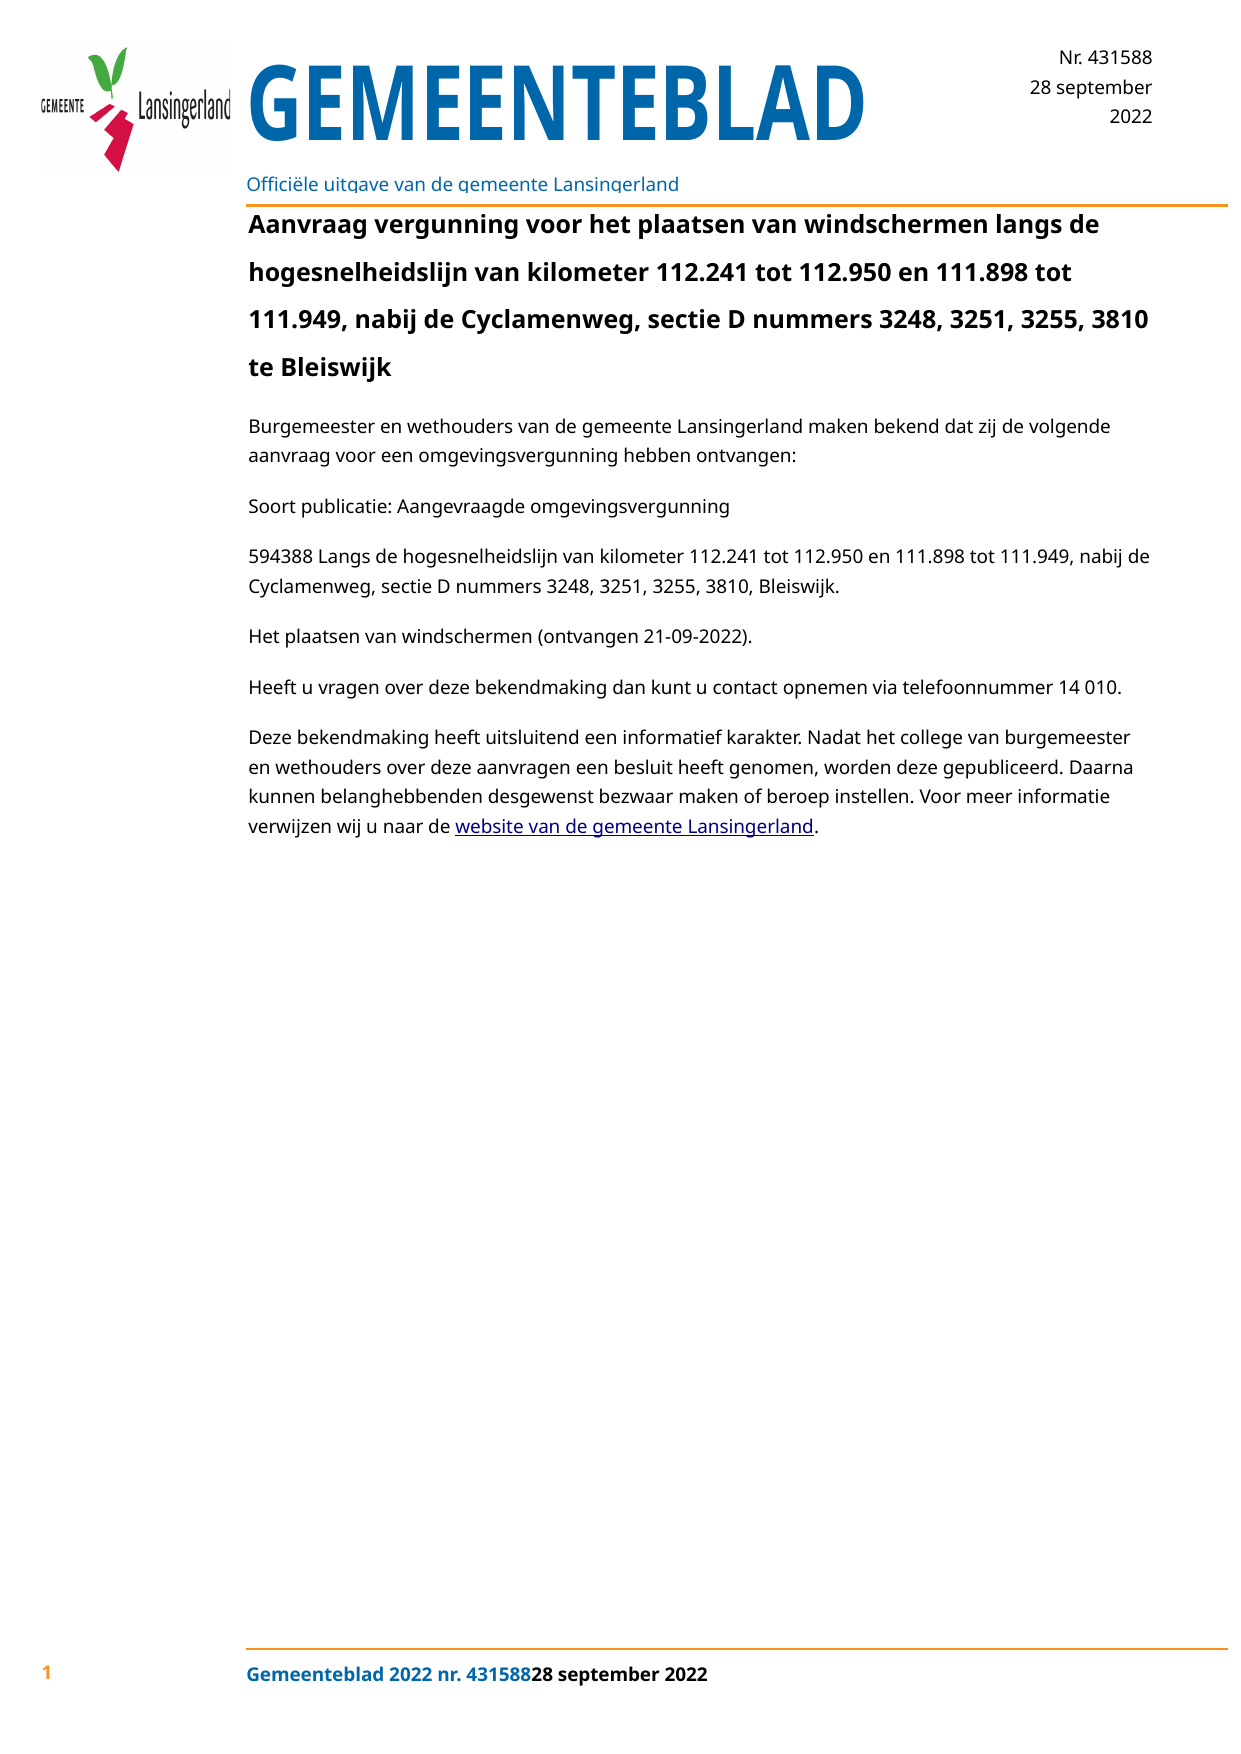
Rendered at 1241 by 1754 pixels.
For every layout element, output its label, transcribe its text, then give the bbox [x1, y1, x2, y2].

text Soort publicatie: Aangevraagde omgevingsvergunning [248, 493, 1152, 519]
text Het plaatsen van windschermen (ontvangen 21-09-2022). [248, 623, 1152, 649]
text Deze bekendmaking heeft uitsluitend een informatief karakter. Nadat het college van burgemeester en wethouders over deze aanvragen een besluit heeft genomen, worden deze gepubliceerd. Daarna kunnen belanghebbenden desgewenst bezwaar maken of beroep instellen. Voor meer informatie verwijzen wij u naar de website van de gemeente Lansingerland. [248, 724, 1152, 839]
text Burgemeester en wethouders van de gemeente Lansingerland maken bekend dat zij de volgende aanvraag voor een omgevingsvergunning hebben ontvangen: [248, 413, 1152, 468]
text Heeft u vragen over deze bekendmaking dan kunt u contact opnemen via telefoonnummer 14 010. [248, 674, 1152, 700]
text 594388 Langs de hogesnelheidslijn van kilometer 112.241 tot 112.950 en 111.898 tot 111.949, nabij de Cyclamenweg, sectie D nummers 3248, 3251, 3255, 3810, Bleiswijk. [248, 543, 1152, 599]
picture [41, 47, 231, 172]
text Aanvraag vergunning voor het plaatsen van windschermen langs de hogesnelheidslijn van kilometer 112.241 tot 112.950 en 111.898 tot 111.949, nabij de Cyclamenweg, sectie D nummers 3248, 3251, 3255, 3810 te Bleiswijk [248, 207, 1152, 384]
